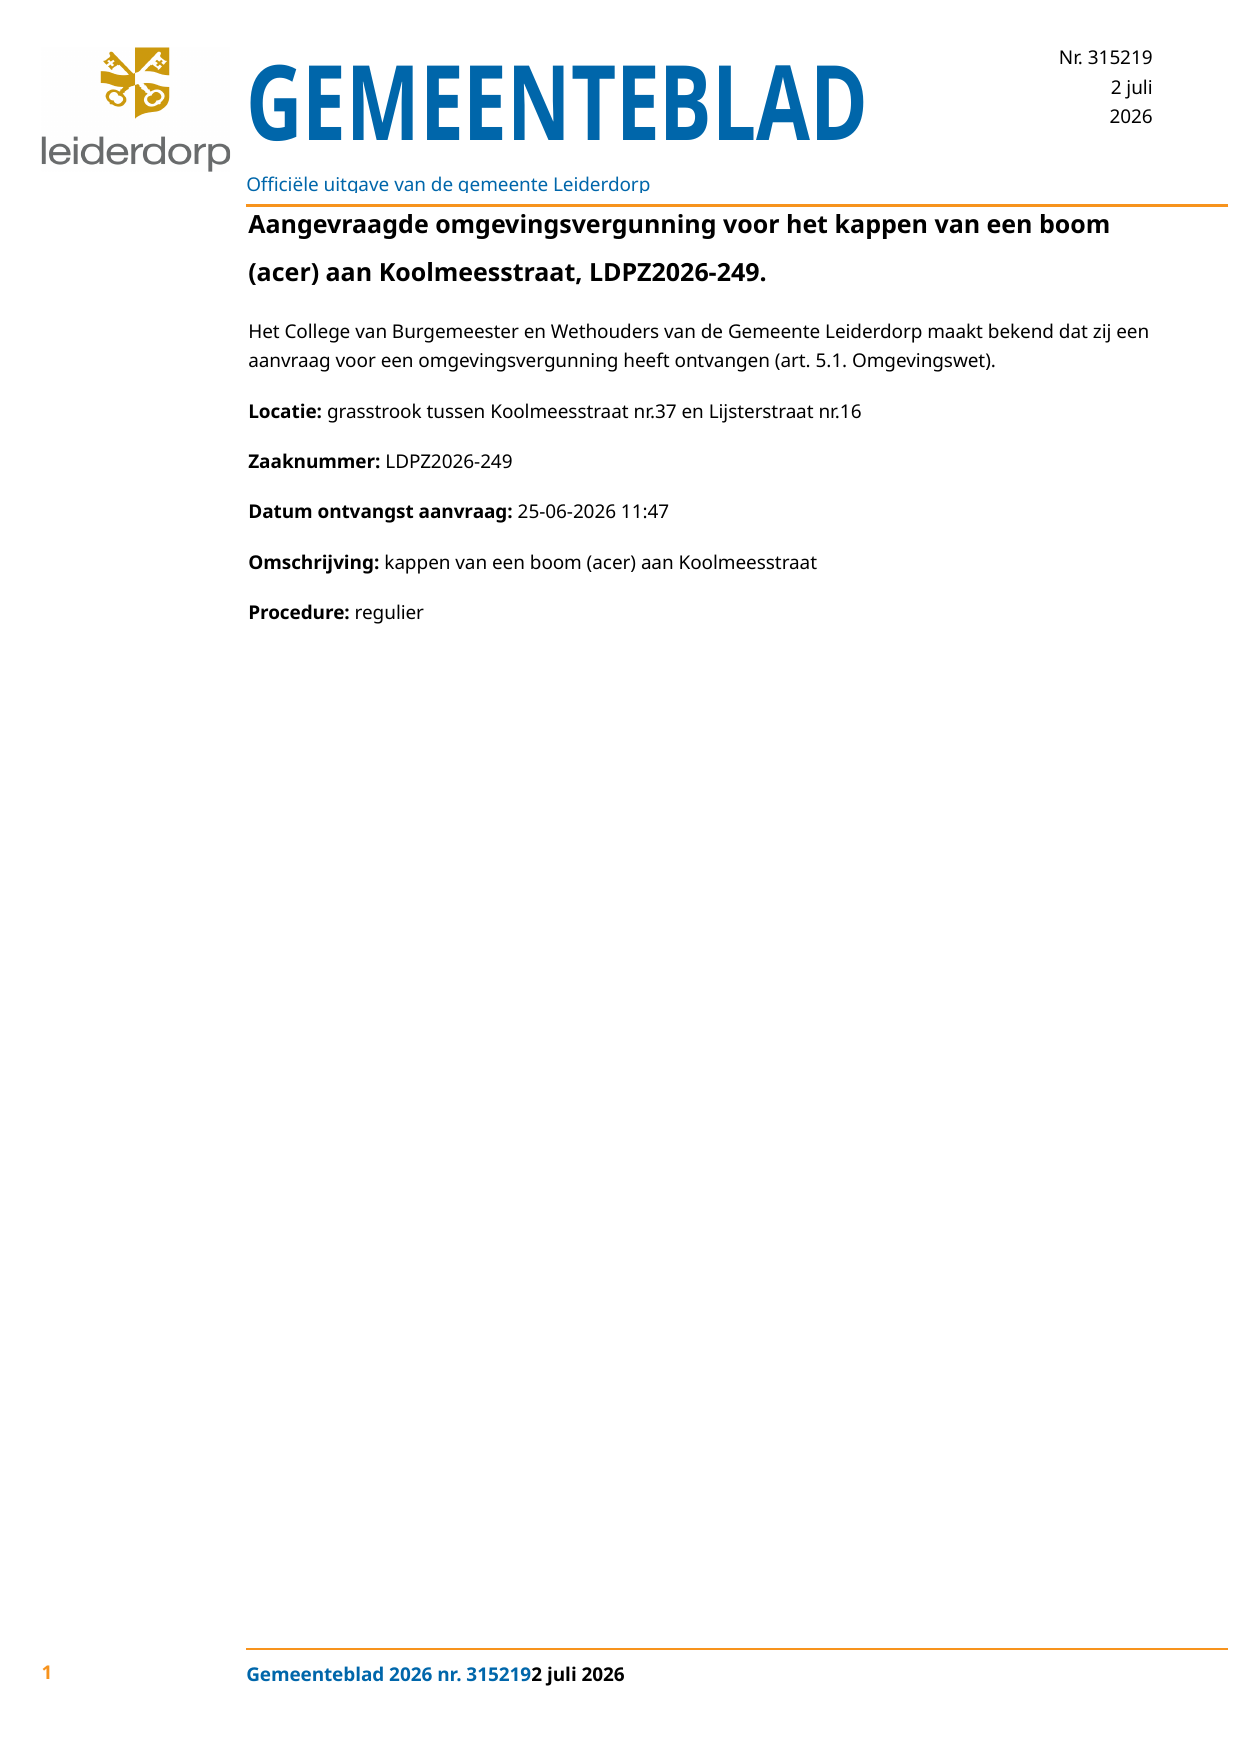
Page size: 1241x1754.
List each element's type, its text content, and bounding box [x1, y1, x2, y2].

text Het College van Burgemeester en Wethouders van de Gemeente Leiderdorp maakt bekend dat zij een aanvraag voor een omgevingsvergunning heeft ontvangen (art. 5.1. Omgevingswet). [248, 318, 1152, 373]
picture [41, 47, 231, 172]
text Omschrijving: kappen van een boom (acer) aan Koolmeesstraat [248, 549, 1152, 575]
text Zaaknummer: LDPZ2026-249 [248, 448, 1152, 474]
text Datum ontvangst aanvraag: 25-06-2026 11:47 [248, 499, 1152, 524]
text Aangevraagde omgevingsvergunning voor het kappen van een boom (acer) aan Koolmeesstraat, LDPZ2026-249. [248, 207, 1152, 288]
text Procedure: regulier [248, 599, 1152, 625]
text Locatie: grasstrook tussen Koolmeesstraat nr.37 en Lijsterstraat nr.16 [248, 398, 1152, 424]
